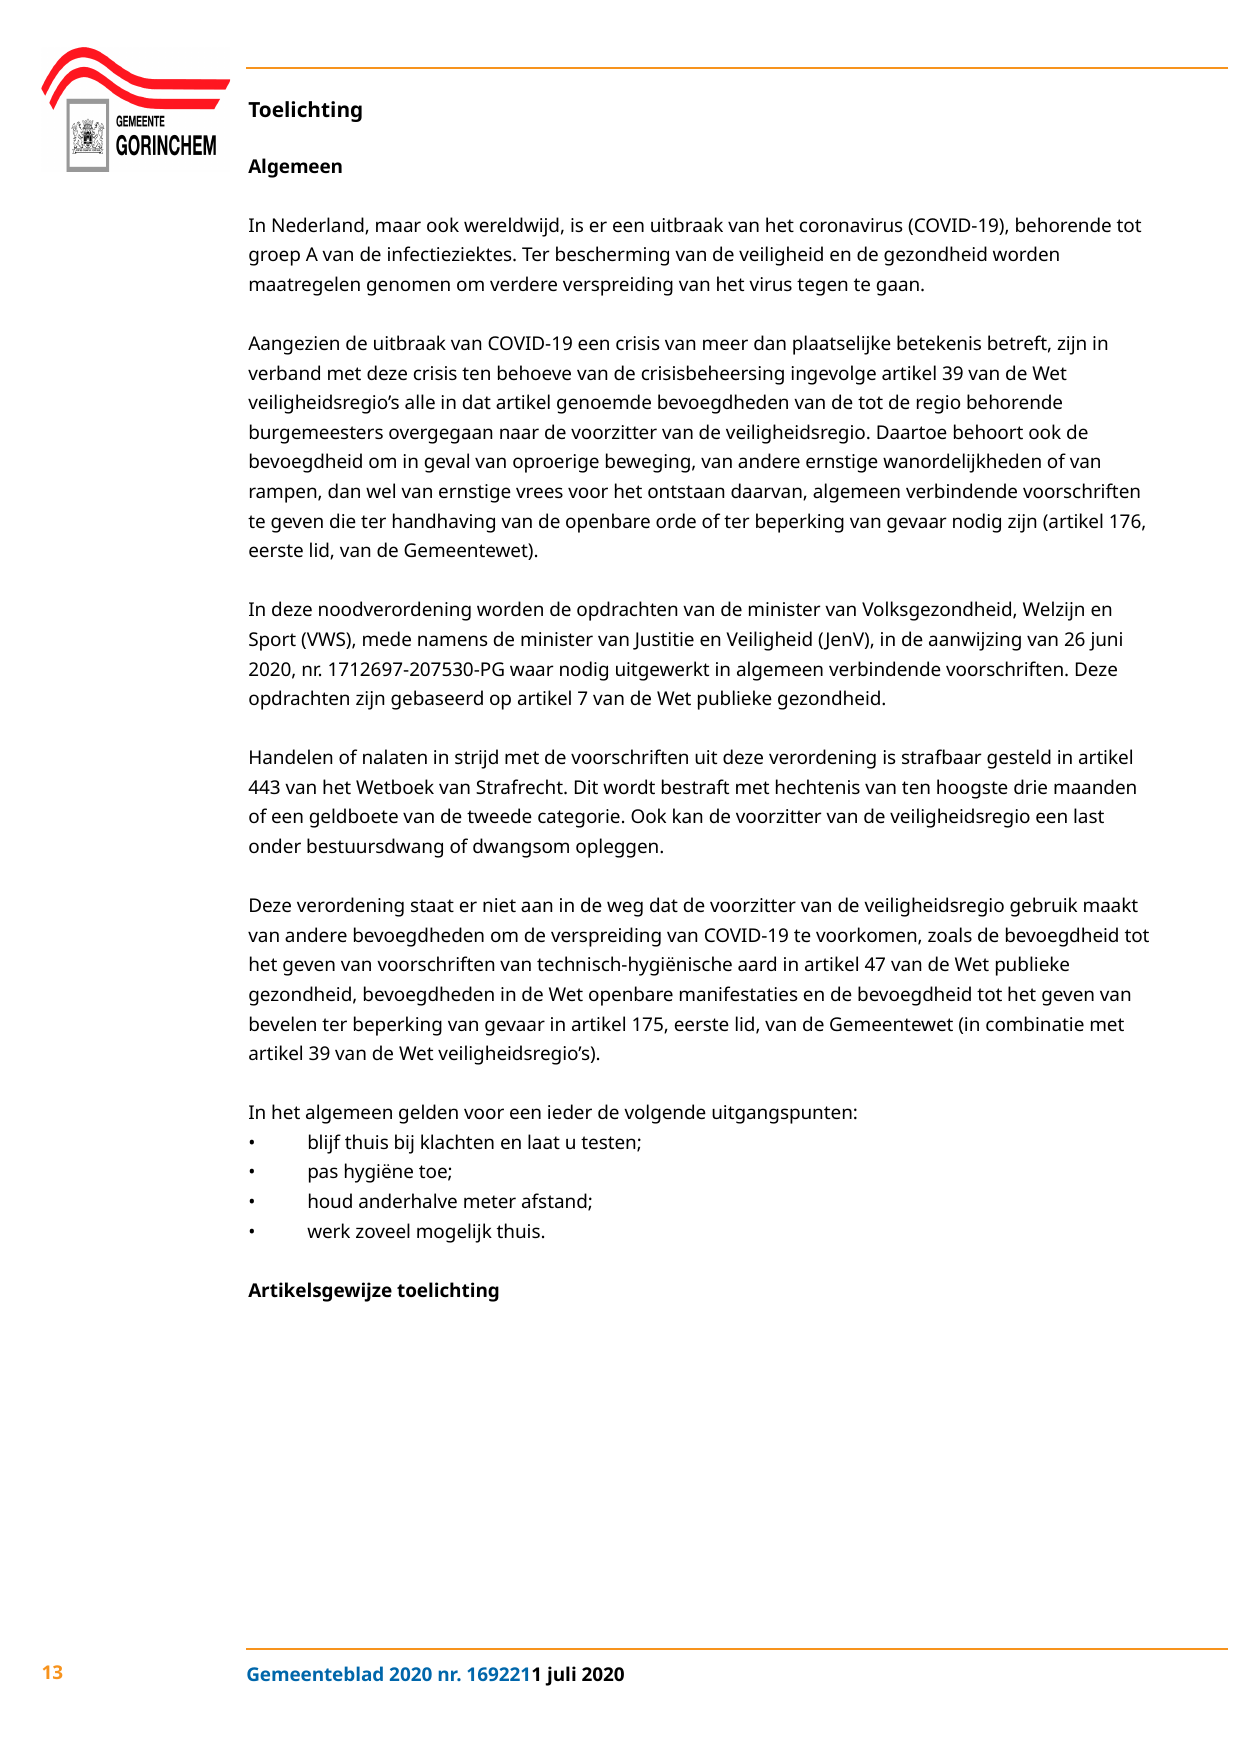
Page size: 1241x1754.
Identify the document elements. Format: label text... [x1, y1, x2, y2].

text In het algemeen gelden voor een ieder de volgende uitgangspunten: [248, 1099, 1152, 1125]
picture [41, 47, 231, 172]
text In deze noodverordening worden de opdrachten van de minister van Volksgezondheid, Welzijn en Sport (VWS), mede namens de minister van Justitie en Veiligheid (JenV), in de aanwijzing van 26 juni 2020, nr. 1712697-207530-PG waar nodig uitgewerkt in algemeen verbindende voorschriften. Deze opdrachten zijn gebaseerd op artikel 7 van de Wet publieke gezondheid. [248, 597, 1152, 711]
text In Nederland, maar ook wereldwijd, is er een uitbraak van het coronavirus (COVID-19), behorende tot groep A van de infectieziektes. Ter bescherming van de veiligheid en de gezondheid worden maatregelen genomen om verdere verspreiding van het virus tegen te gaan. [248, 212, 1152, 297]
text Algemeen [248, 153, 1152, 179]
list blijf thuis bij klachten en laat u testen; [248, 1129, 1152, 1155]
list houd anderhalve meter afstand; [248, 1188, 1152, 1214]
text Aangezien de uitbraak van COVID-19 een crisis van meer dan plaatselijke betekenis betreft, zijn in verband met deze crisis ten behoeve van de crisisbeheersing ingevolge artikel 39 van de Wet veiligheidsregio’s alle in dat artikel genoemde bevoegdheden van de tot de regio behorende burgemeesters overgegaan naar de voorzitter van de veiligheidsregio. Daartoe behoort ook de bevoegdheid om in geval van oproerige beweging, van andere ernstige wanordelijkheden of van rampen, dan wel van ernstige vrees voor het ontstaan daarvan, algemeen verbindende voorschriften te geven die ter handhaving van de openbare orde of ter beperking van gevaar nodig zijn (artikel 176, eerste lid, van de Gemeentewet). [248, 330, 1152, 563]
text Toelichting [248, 95, 1152, 123]
text Deze verordening staat er niet aan in de weg dat de voorzitter van de veiligheidsregio gebruik maakt van andere bevoegdheden om de verspreiding van COVID-19 te voorkomen, zoals de bevoegdheid tot het geven van voorschriften van technisch-hygiënische aard in artikel 47 van de Wet publieke gezondheid, bevoegdheden in de Wet openbare manifestaties en de bevoegdheid tot het geven van bevelen ter beperking van gevaar in artikel 175, eerste lid, van de Gemeentewet (in combinatie met artikel 39 van de Wet veiligheidsregio’s). [248, 892, 1152, 1066]
list pas hygiëne toe; [248, 1159, 1152, 1184]
list werk zoveel mogelijk thuis. [248, 1218, 1152, 1244]
text Artikelsgewijze toelichting [248, 1277, 1152, 1303]
text Handelen of nalaten in strijd met de voorschriften uit deze verordening is strafbaar gesteld in artikel 443 van het Wetboek van Strafrecht. Dit wordt bestraft met hechtenis van ten hoogste drie maanden of een geldboete van de tweede categorie. Ook kan de voorzitter van de veiligheidsregio een last onder bestuursdwang of dwangsom opleggen. [248, 744, 1152, 859]
